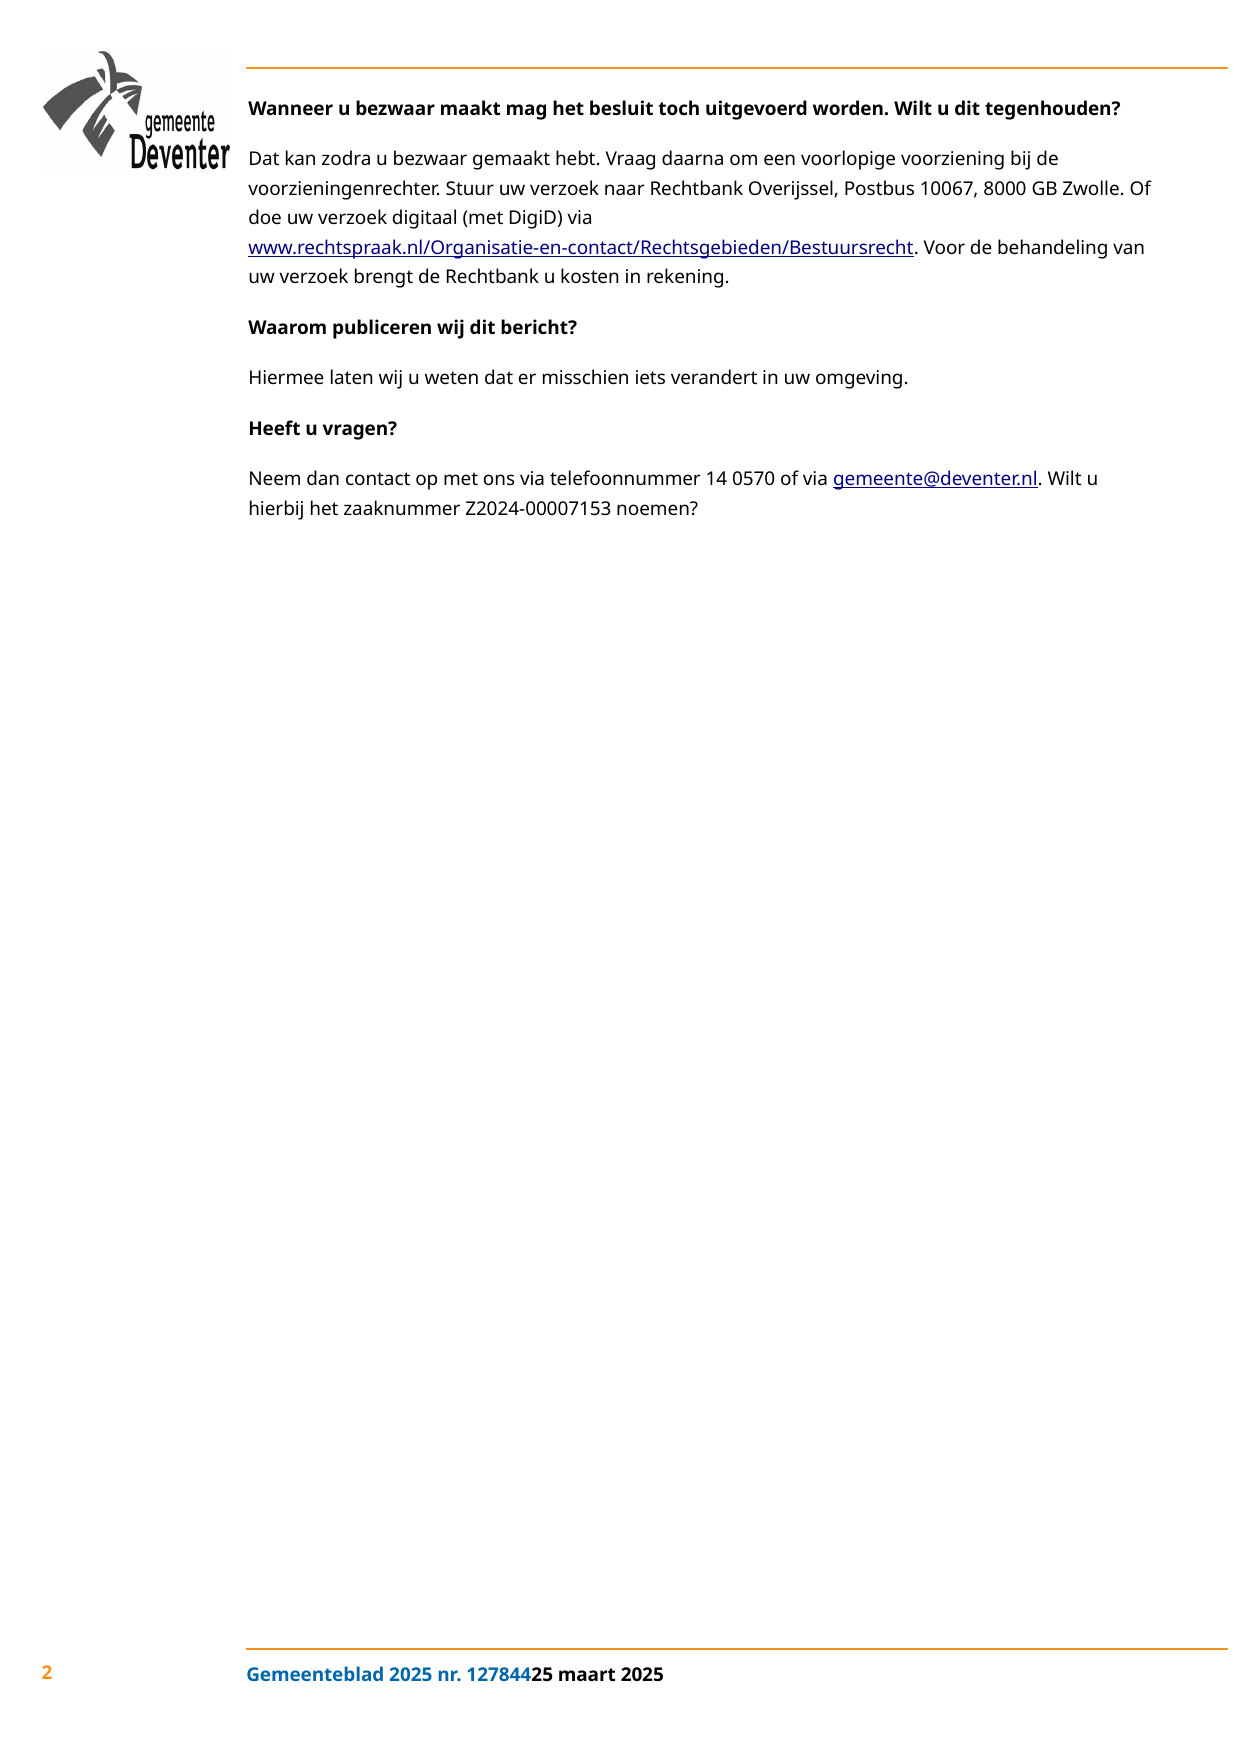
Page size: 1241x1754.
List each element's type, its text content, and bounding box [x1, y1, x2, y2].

text Wanneer u bezwaar maakt mag het besluit toch uitgevoerd worden. Wilt u dit tegenhouden? [248, 95, 1152, 121]
text Hiermee laten wij u weten dat er misschien iets verandert in uw omgeving. [248, 364, 1152, 390]
text Heeft u vragen? [248, 415, 1152, 441]
picture [41, 47, 231, 172]
text Dat kan zodra u bezwaar gemaakt hebt. Vraag daarna om een voorlopige voorziening bij de voorzieningenrechter. Stuur uw verzoek naar Rechtbank Overijssel, Postbus 10067, 8000 GB Zwolle. Of doe uw verzoek digitaal (met DigiD) via www.rechtspraak.nl/Organisatie-en-contact/Rechtsgebieden/Bestuursrecht. Voor de behandeling van uw verzoek brengt de Rechtbank u kosten in rekening. [248, 145, 1152, 289]
text Waarom publiceren wij dit bericht? [248, 314, 1152, 340]
text Neem dan contact op met ons via telefoonnummer 14 0570 of via gemeente@deventer.nl. Wilt u hierbij het zaaknummer Z2024-00007153 noemen? [248, 465, 1152, 521]
